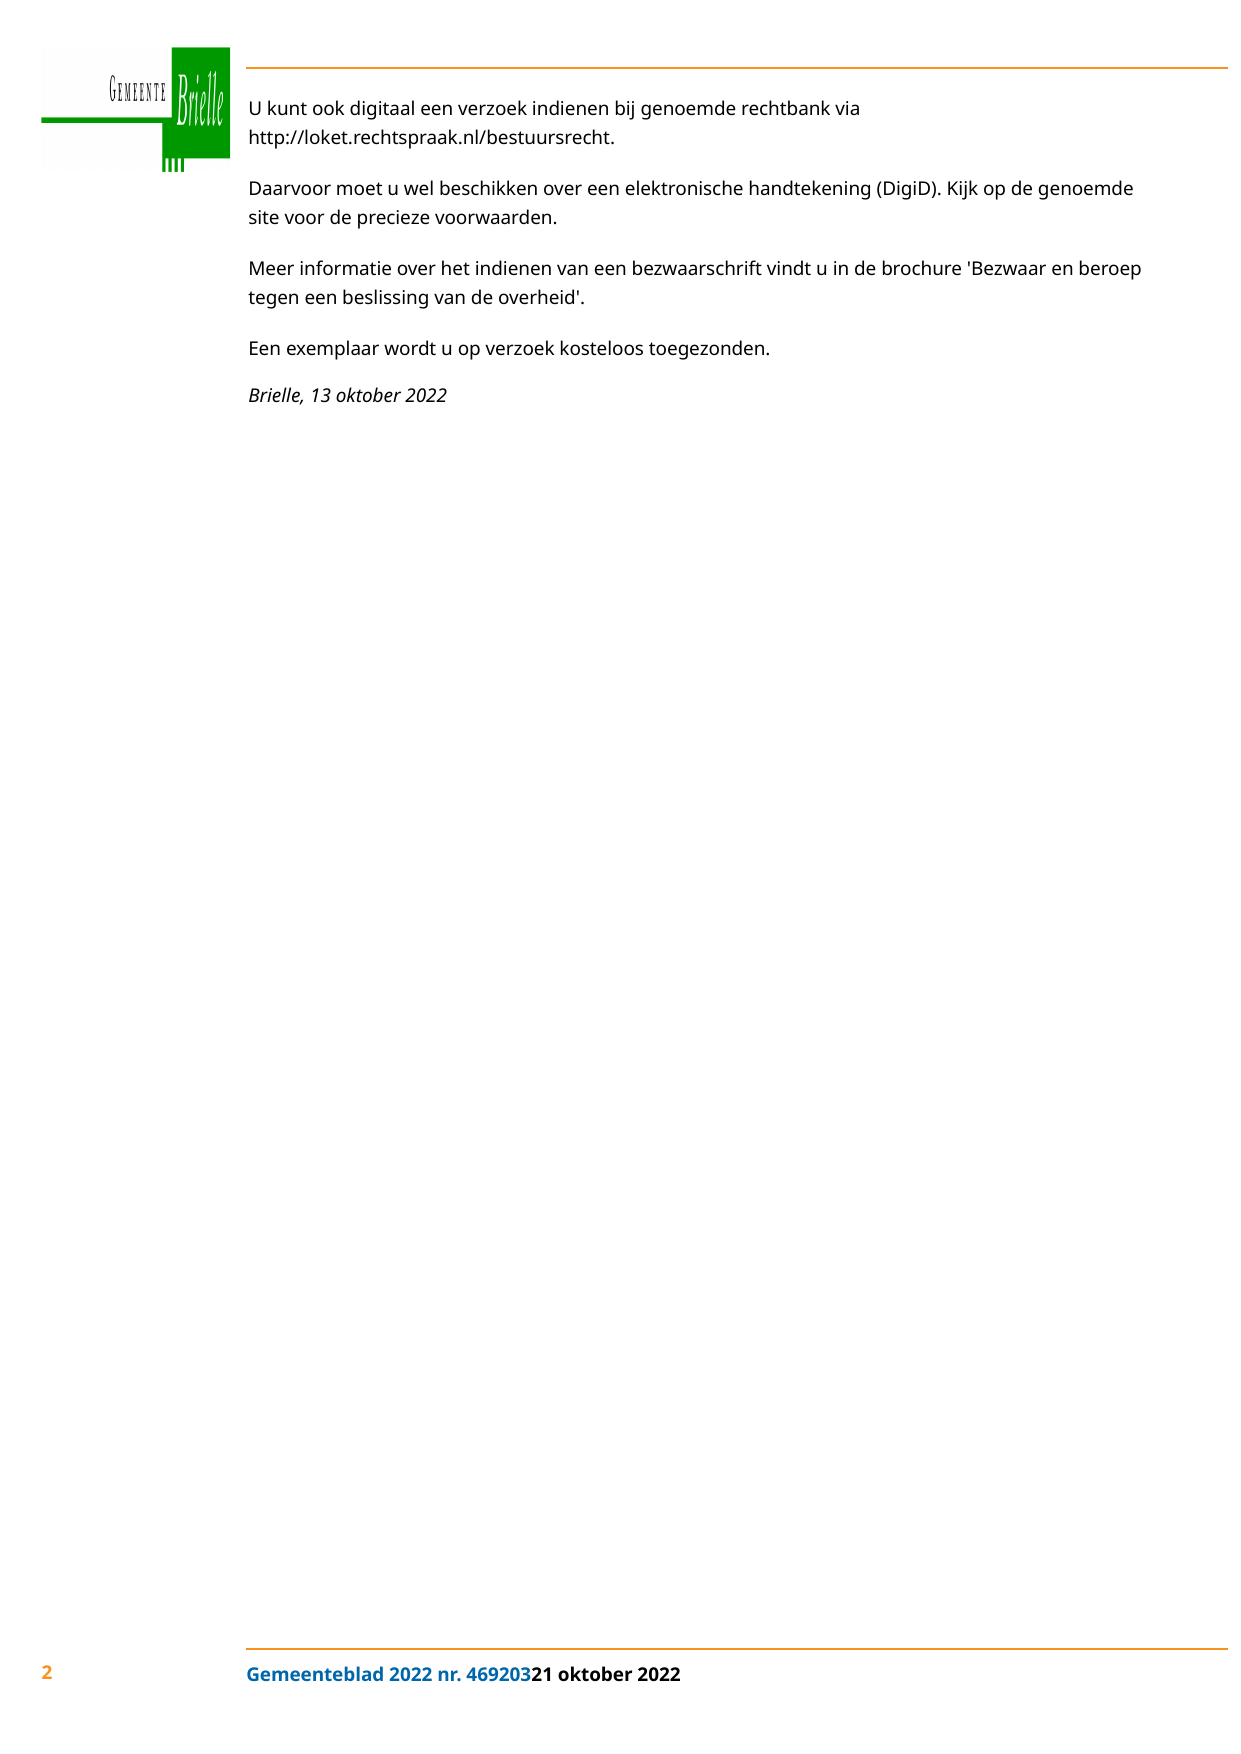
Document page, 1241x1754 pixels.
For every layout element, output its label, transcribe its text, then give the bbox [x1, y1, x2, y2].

text U kunt ook digitaal een verzoek indienen bij genoemde rechtbank via http://loket.rechtspraak.nl/bestuursrecht. [248, 95, 1152, 150]
text Brielle, 13 oktober 2022 [248, 383, 1152, 408]
text Daarvoor moet u wel beschikken over een elektronische handtekening (DigiD). Kijk op de genoemde site voor de precieze voorwaarden. [248, 175, 1152, 230]
picture [41, 47, 231, 172]
text Een exemplaar wordt u op verzoek kosteloos toegezonden. [248, 335, 1152, 361]
text Meer informatie over het indienen van een bezwaarschrift vindt u in de brochure 'Bezwaar en beroep tegen een beslissing van de overheid'. [248, 255, 1152, 310]
